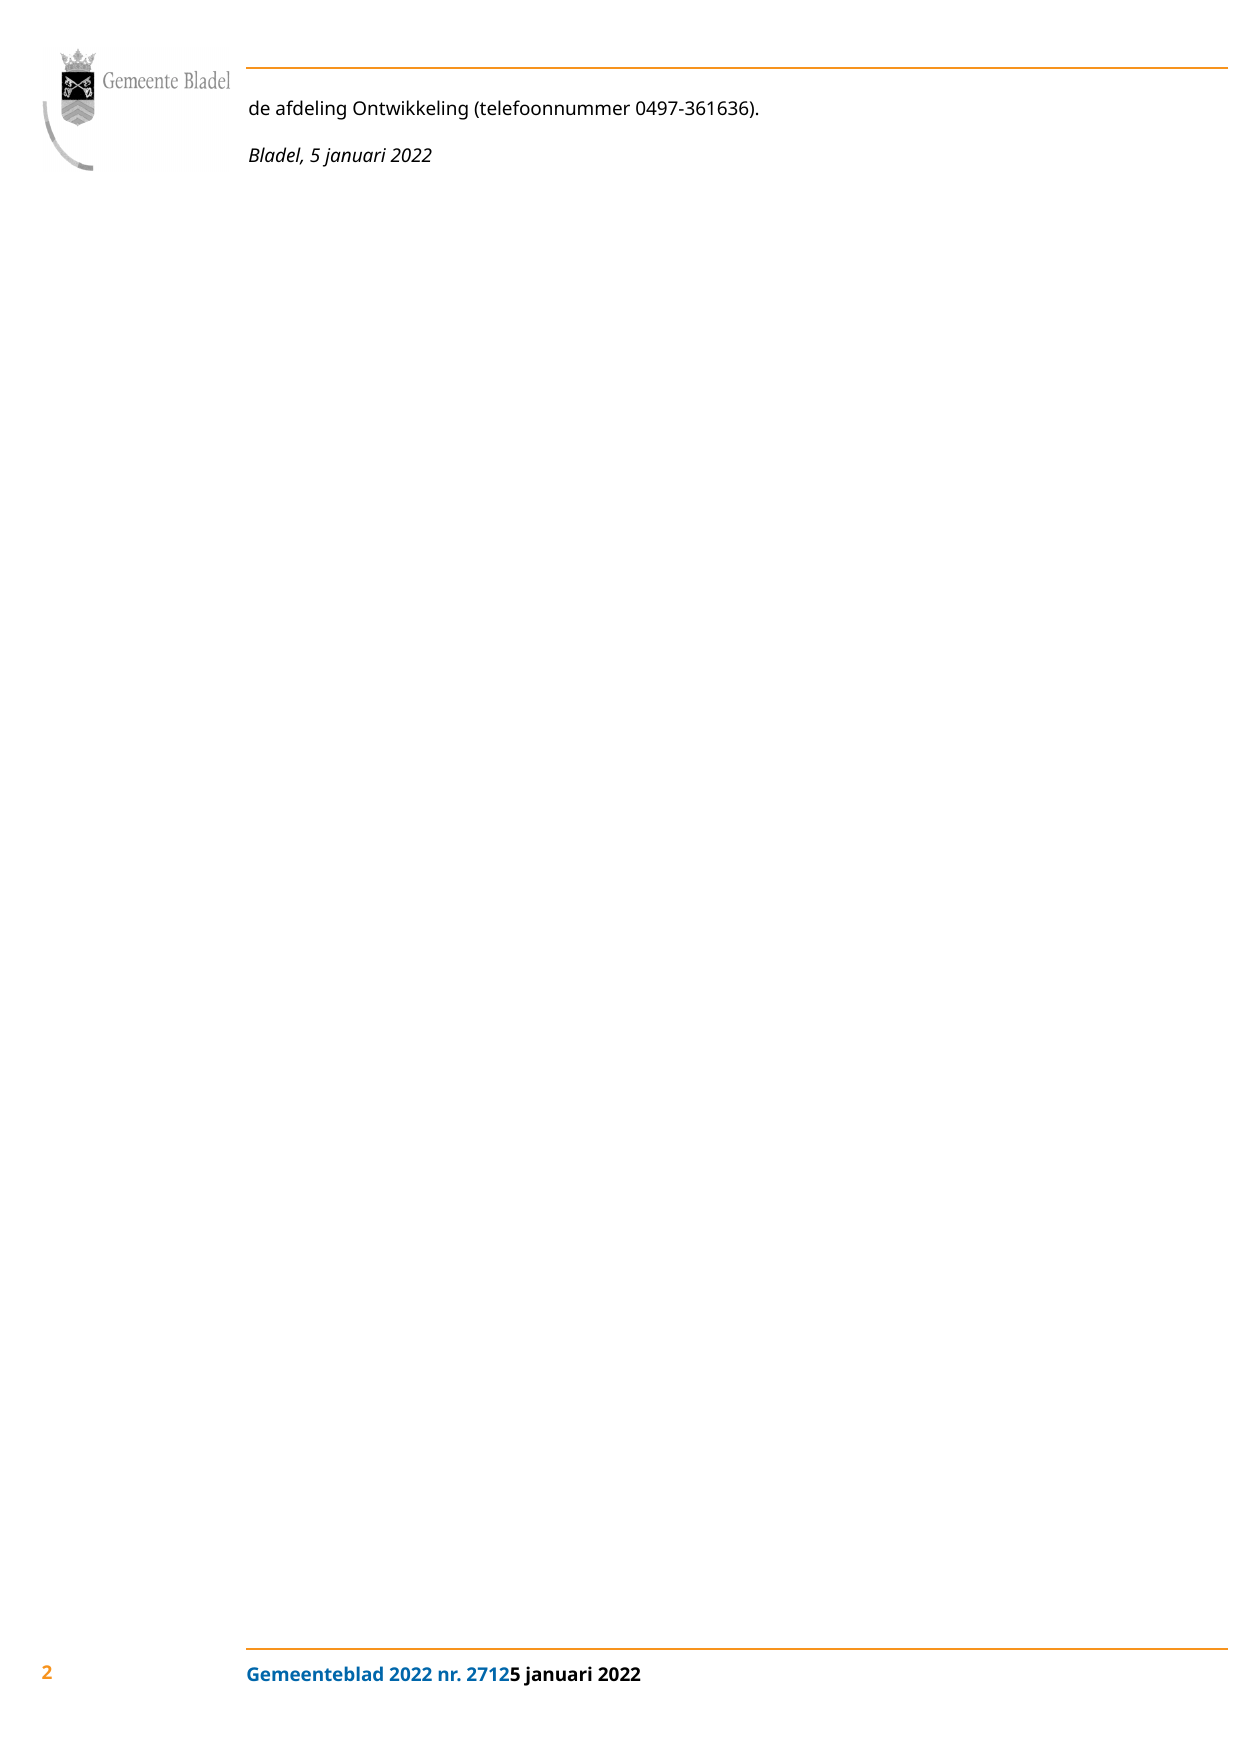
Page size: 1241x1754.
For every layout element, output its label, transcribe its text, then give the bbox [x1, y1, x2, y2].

text Bladel, 5 januari 2022 [248, 143, 1152, 168]
text de afdeling Ontwikkeling (telefoonnummer 0497-361636). [248, 95, 1152, 121]
picture [41, 47, 231, 172]
